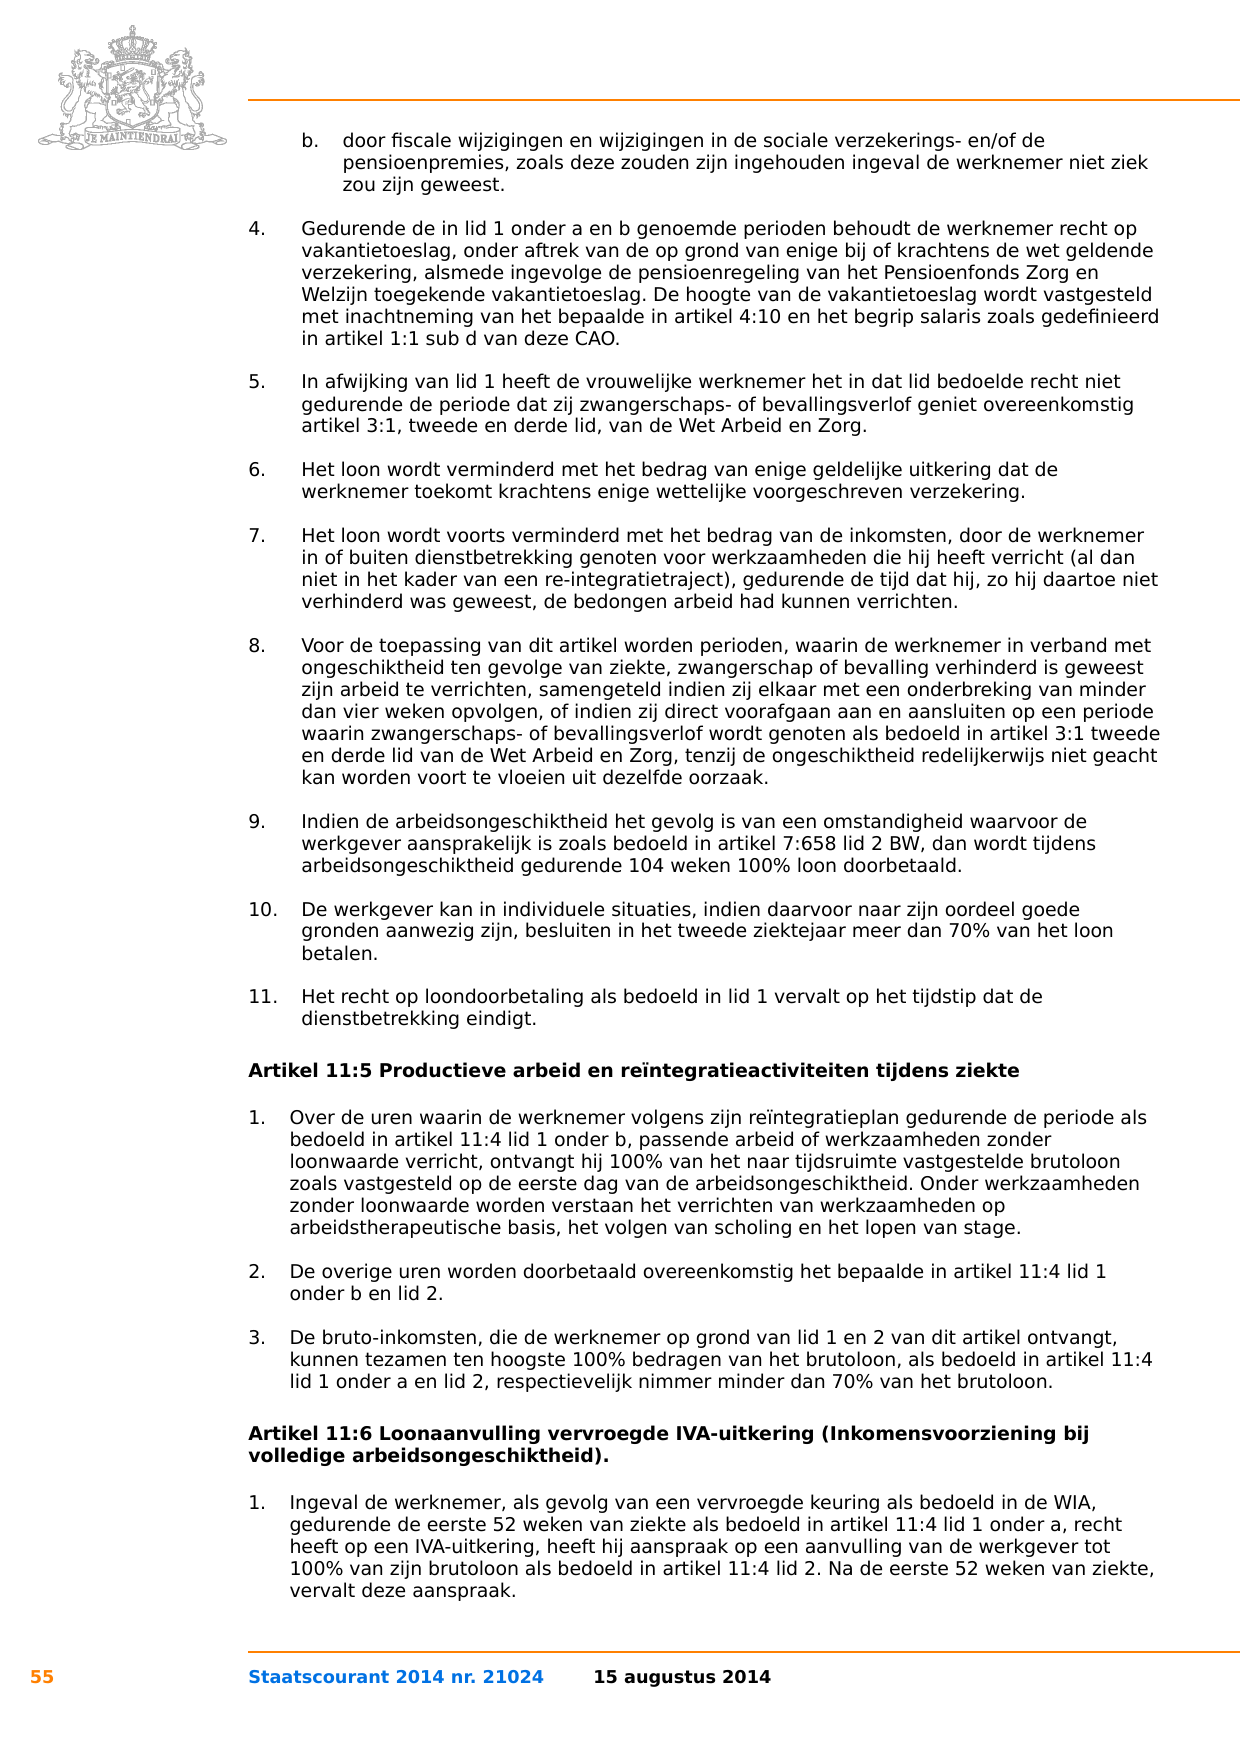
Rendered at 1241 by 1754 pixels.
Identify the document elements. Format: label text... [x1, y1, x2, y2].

picture [38, 25, 227, 150]
text 4. Gedurende de in lid 1 onder a en b genoemde perioden behoudt de werknemer recht op vakantietoeslag, onder aftrek van de op grond van enige bij of krachtens de wet geldende verzekering, alsmede ingevolge de pensioenregeling van het Pensioenfonds Zorg en Welzijn toegekende vakantietoeslag. De hoogte van de vakantietoeslag wordt vastgesteld met inachtneming van het bepaalde in artikel 4:10 en het begrip salaris zoals gedefinieerd in artikel 1:1 sub d van deze CAO. [248, 218, 1163, 349]
text 11. Het recht op loondoorbetaling als bedoeld in lid 1 vervalt op het tijdstip dat de dienstbetrekking eindigt. [248, 986, 1163, 1030]
text 1. Over de uren waarin de werknemer volgens zijn reïntegratieplan gedurende de periode als bedoeld in artikel 11:4 lid 1 onder b, passende arbeid of werkzaamheden zonder loonwaarde verricht, ontvangt hij 100% van het naar tijdsruimte vastgestelde brutoloon zoals vastgesteld op de eerste dag van de arbeidsongeschiktheid. Onder werkzaamheden zonder loonwaarde worden verstaan het verrichten van werkzaamheden op arbeidstherapeutische basis, het volgen van scholing en het lopen van stage. [248, 1107, 1163, 1239]
subtitle Artikel 11:6 Loonaanvulling vervroegde IVA-uitkering (Inkomensvoorziening bij volledige arbeidsongeschiktheid). [248, 1423, 1163, 1467]
text 8. Voor de toepassing van dit artikel worden perioden, waarin de werknemer in verband met ongeschiktheid ten gevolge van ziekte, zwangerschap of bevalling verhinderd is geweest zijn arbeid te verrichten, samengeteld indien zij elkaar met een onderbreking van minder dan vier weken opvolgen, of indien zij direct voorafgaan aan en aansluiten op een periode waarin zwangerschaps- of bevallingsverlof wordt genoten als bedoeld in artikel 3:1 tweede en derde lid van de Wet Arbeid en Zorg, tenzij de ongeschiktheid redelijkerwijs niet geacht kan worden voort te vloeien uit dezelfde oorzaak. [248, 635, 1163, 789]
text 1. Ingeval de werknemer, als gevolg van een vervroegde keuring als bedoeld in de WIA, gedurende de eerste 52 weken van ziekte als bedoeld in artikel 11:4 lid 1 onder a, recht heeft op een IVA-uitkering, heeft hij aanspraak op een aanvulling van de werkgever tot 100% van zijn brutoloon als bedoeld in artikel 11:4 lid 2. Na de eerste 52 weken van ziekte, vervalt deze aanspraak. [248, 1492, 1163, 1602]
text b. door fiscale wijzigingen en wijzigingen in de sociale verzekerings- en/of de pensioenpremies, zoals deze zouden zijn ingehouden ingeval de werknemer niet ziek zou zijn geweest. [301, 130, 1163, 196]
text 9. Indien de arbeidsongeschiktheid het gevolg is van een omstandigheid waarvoor de werkgever aansprakelijk is zoals bedoeld in artikel 7:658 lid 2 BW, dan wordt tijdens arbeidsongeschiktheid gedurende 104 weken 100% loon doorbetaald. [248, 811, 1163, 877]
subtitle Artikel 11:5 Productieve arbeid en reïntegratieactiviteiten tijdens ziekte [248, 1060, 1163, 1082]
text 10. De werkgever kan in individuele situaties, indien daarvoor naar zijn oordeel goede gronden aanwezig zijn, besluiten in het tweede ziektejaar meer dan 70% van het loon betalen. [248, 898, 1163, 964]
text 2. De overige uren worden doorbetaald overeenkomstig het bepaalde in artikel 11:4 lid 1 onder b en lid 2. [248, 1261, 1163, 1305]
text 7. Het loon wordt voorts verminderd met het bedrag van de inkomsten, door de werknemer in of buiten dienstbetrekking genoten voor werkzaamheden die hij heeft verricht (al dan niet in het kader van een re-integratietraject), gedurende de tijd dat hij, zo hij daartoe niet verhinderd was geweest, de bedongen arbeid had kunnen verrichten. [248, 525, 1163, 613]
text 3. De bruto-inkomsten, die de werknemer op grond van lid 1 en 2 van dit artikel ontvangt, kunnen tezamen ten hoogste 100% bedragen van het brutoloon, als bedoeld in artikel 11:4 lid 1 onder a en lid 2, respectievelijk nimmer minder dan 70% van het brutoloon. [248, 1327, 1163, 1393]
text 6. Het loon wordt verminderd met het bedrag van enige geldelijke uitkering dat de werknemer toekomt krachtens enige wettelijke voorgeschreven verzekering. [248, 459, 1163, 503]
text 5. In afwijking van lid 1 heeft de vrouwelijke werknemer het in dat lid bedoelde recht niet gedurende de periode dat zij zwangerschaps- of bevallingsverlof geniet overeenkomstig artikel 3:1, tweede en derde lid, van de Wet Arbeid en Zorg. [248, 371, 1163, 437]
